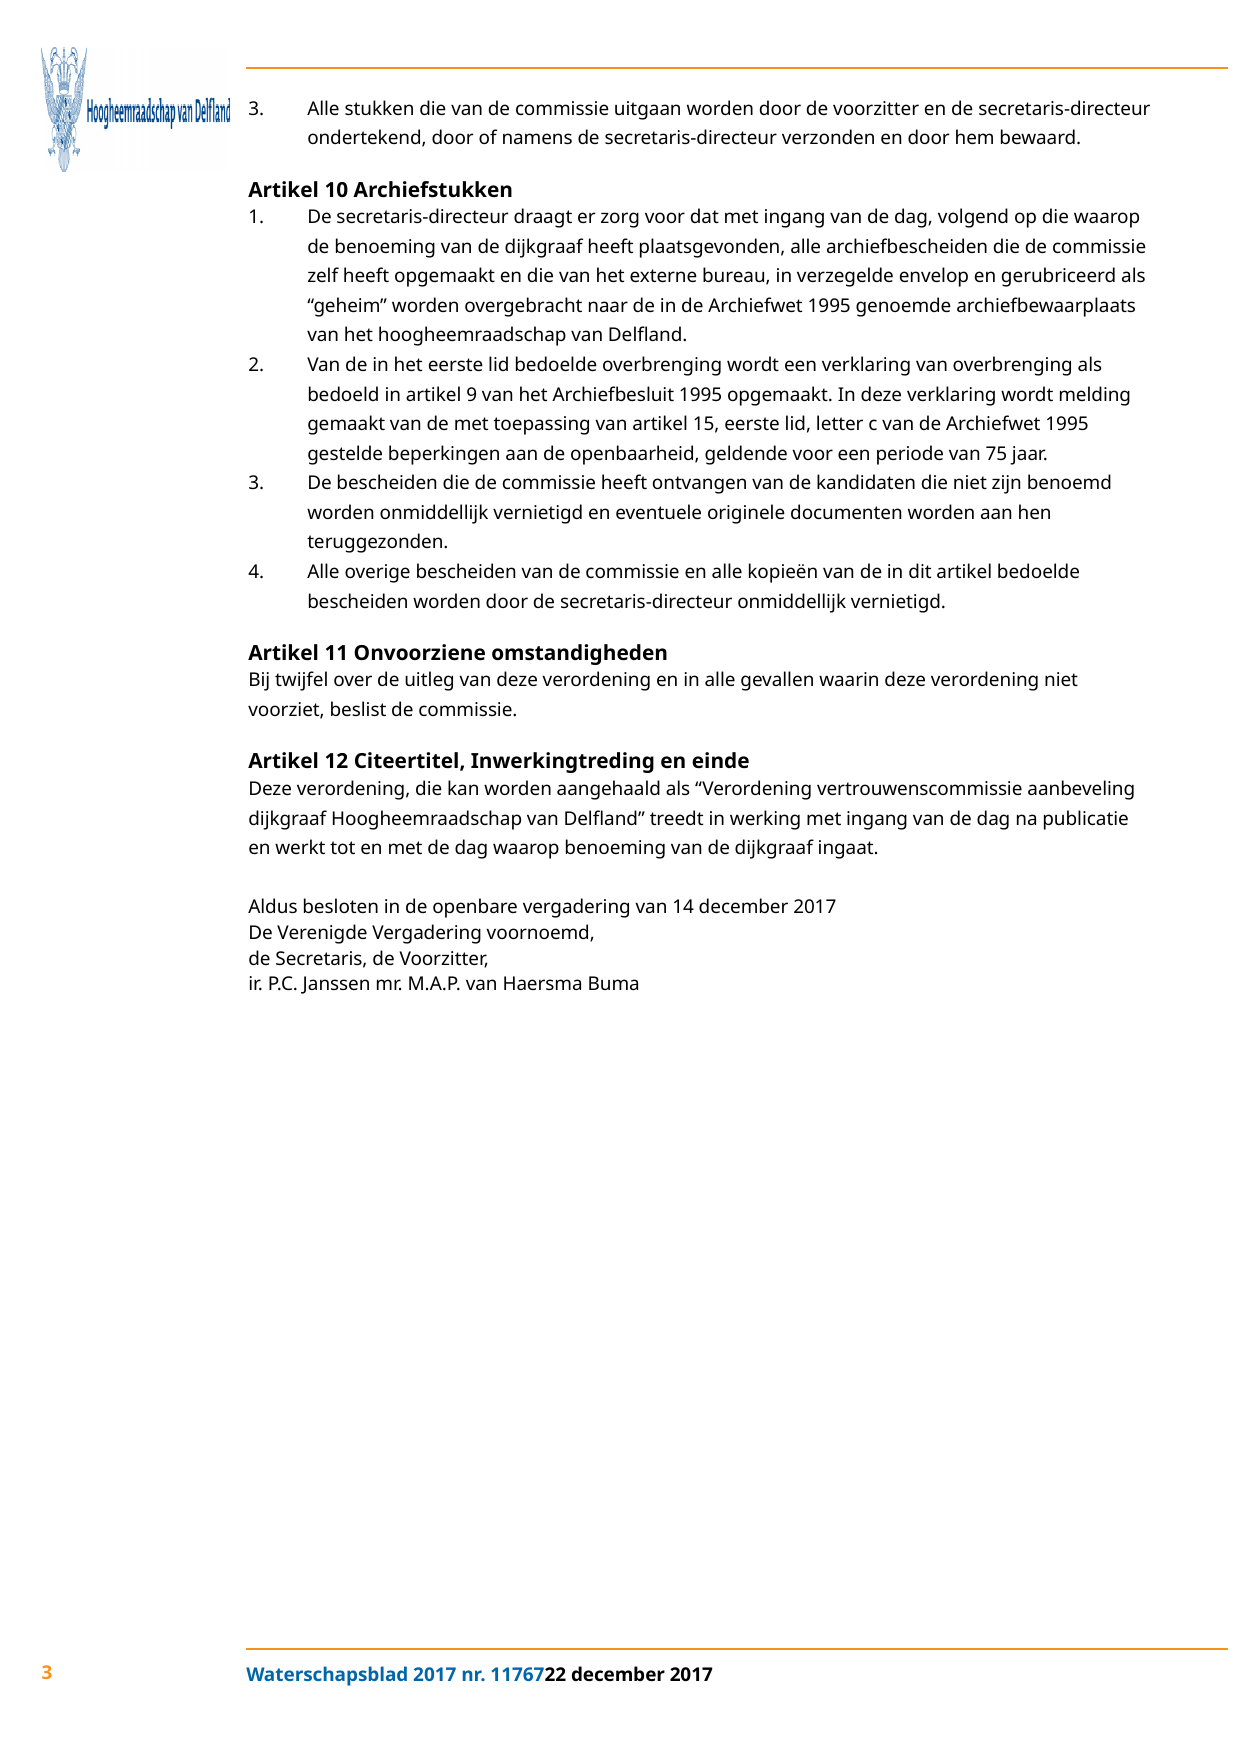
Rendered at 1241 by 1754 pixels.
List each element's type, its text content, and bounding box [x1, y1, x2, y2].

list Van de in het eerste lid bedoelde overbrenging wordt een verklaring van overbrenging als bedoeld in artikel 9 van het Archiefbesluit 1995 opgemaakt. In deze verklaring wordt melding gemaakt van de met toepassing van artikel 15, eerste lid, letter c van de Archiefwet 1995 gestelde beperkingen aan de openbaarheid, geldende voor een periode van 75 jaar. [248, 351, 1152, 466]
text Bij twijfel over de uitleg van deze verordening en in alle gevallen waarin deze verordening niet voorziet, beslist de commissie. [248, 667, 1152, 722]
text de Secretaris, de Voorzitter, [248, 945, 1152, 971]
text Deze verordening, die kan worden aangehaald als “Verordening vertrouwenscommissie aanbeveling dijkgraaf Hoogheemraadschap van Delfland” treedt in werking met ingang van de dag na publicatie en werkt tot en met de dag waarop benoeming van de dijkgraaf ingaat. [248, 775, 1152, 860]
text Artikel 10 Archiefstukken [248, 175, 1152, 203]
text ir. P.C. Janssen mr. M.A.P. van Haersma Buma [248, 971, 1152, 996]
text Aldus besloten in de openbare vergadering van 14 december 2017 [248, 893, 1152, 919]
list De secretaris-directeur draagt er zorg voor dat met ingang van de dag, volgend op die waarop de benoeming van de dijkgraaf heeft plaatsgevonden, alle archiefbescheiden die de commissie zelf heeft opgemaakt en die van het externe bureau, in verzegelde envelop en gerubriceerd als “geheim” worden overgebracht naar de in de Archiefwet 1995 genoemde archiefbewaarplaats van het hoogheemraadschap van Delfland. [248, 203, 1152, 347]
list Alle stukken die van de commissie uitgaan worden door de voorzitter en de secretaris-directeur ondertekend, door of namens de secretaris-directeur verzonden en door hem bewaard. [248, 95, 1152, 150]
text Artikel 12 Citeertitel, Inwerkingtreding en einde [248, 747, 1152, 775]
text Artikel 11 Onvoorziene omstandigheden [248, 638, 1152, 667]
list De bescheiden die de commissie heeft ontvangen van de kandidaten die niet zijn benoemd worden onmiddellijk vernietigd en eventuele originele documenten worden aan hen teruggezonden. [248, 469, 1152, 554]
text De Verenigde Vergadering voornoemd, [248, 919, 1152, 945]
picture [41, 47, 231, 172]
list Alle overige bescheiden van de commissie en alle kopieën van de in dit artikel bedoelde bescheiden worden door de secretaris-directeur onmiddellijk vernietigd. [248, 558, 1152, 613]
